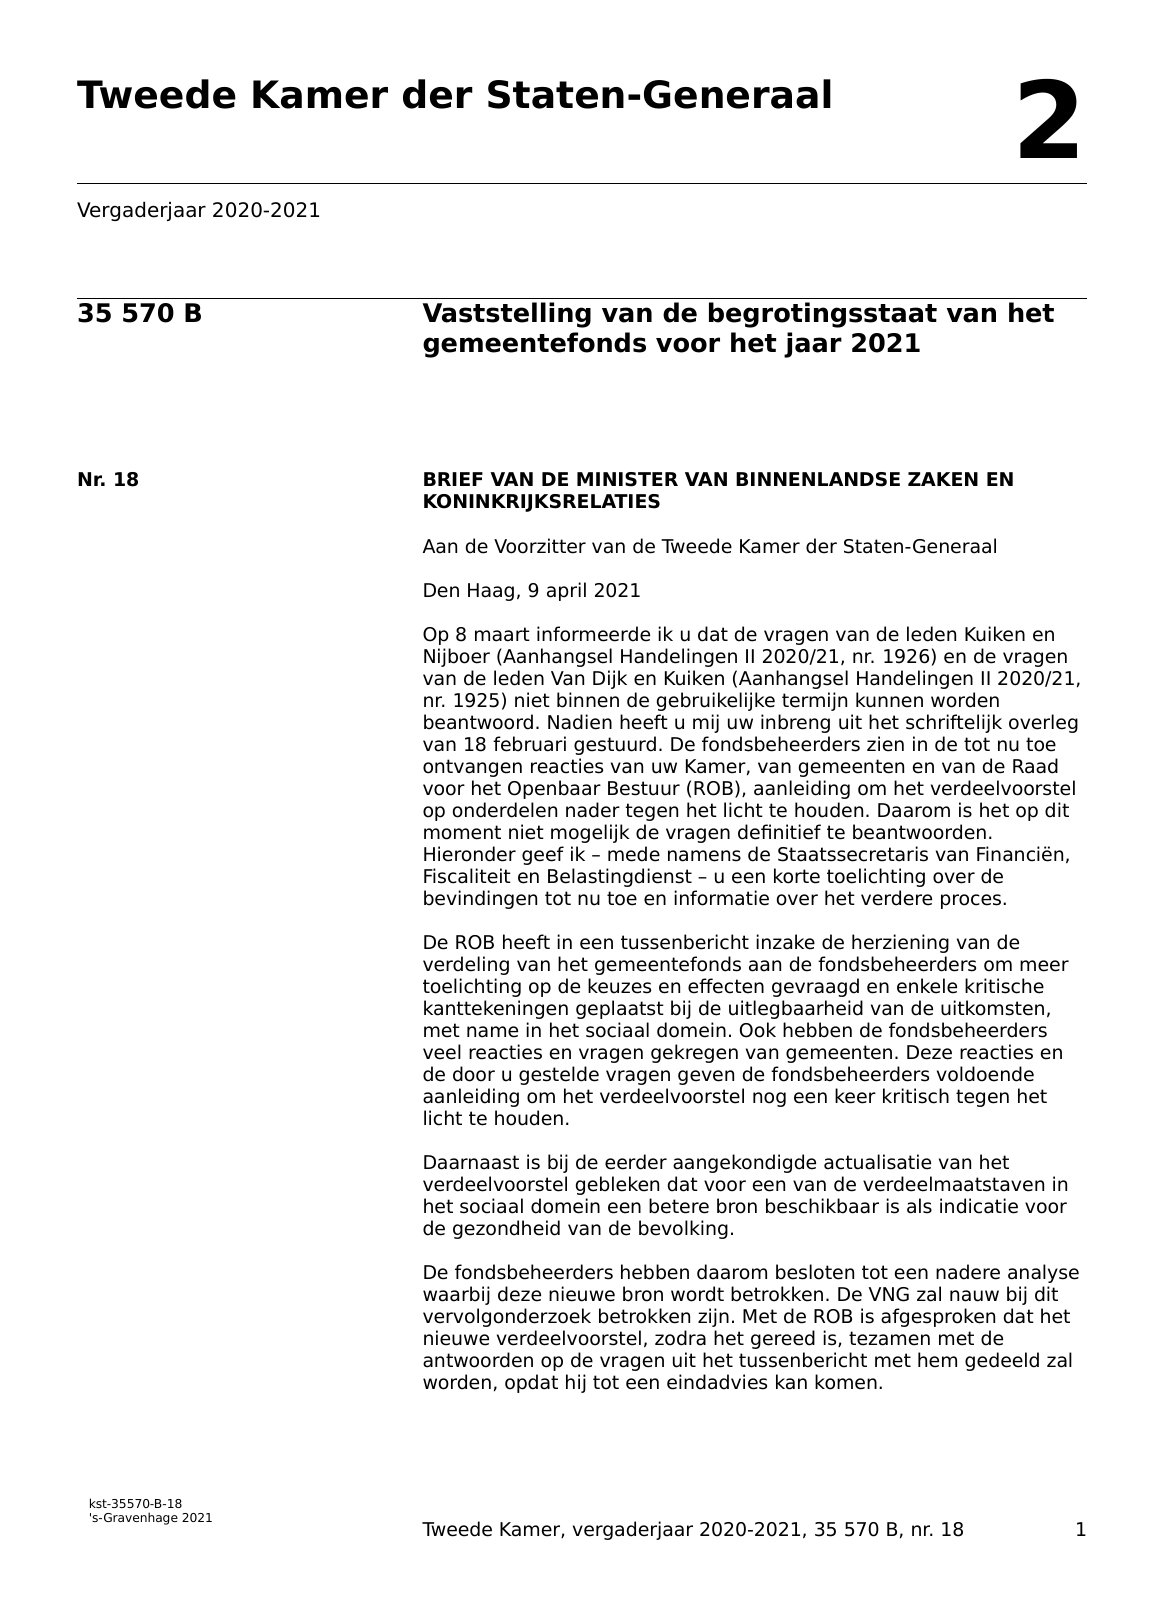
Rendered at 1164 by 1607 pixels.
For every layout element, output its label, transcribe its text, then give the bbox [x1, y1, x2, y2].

text De ROB heeft in een tussenbericht inzake de herziening van de verdeling van het gemeentefonds aan de fondsbeheerders om meer toelichting op de keuzes en effecten gevraagd en enkele kritische kanttekeningen geplaatst bij de uitlegbaarheid van de uitkomsten, met name in het sociaal domein. Ook hebben de fondsbeheerders veel reacties en vragen gekregen van gemeenten. Deze reacties en de door u gestelde vragen geven de fondsbeheerders voldoende aanleiding om het verdeelvoorstel nog een keer kritisch tegen het licht te houden. [422, 932, 1087, 1129]
table_cell Vergaderjaar 2020-2021 [77, 184, 1087, 298]
subtitle Nr. 18 BRIEF VAN DE MINISTER VAN BINNENLANDSE ZAKEN EN KONINKRIJKSRELATIES [77, 469, 1087, 513]
table_header Tweede Kamer der Staten-Generaal [77, 59, 886, 183]
text Op 8 maart informeerde ik u dat de vragen van de leden Kuiken en Nijboer (Aanhangsel Handelingen II 2020/21, nr. 1926) en de vragen van de leden Van Dijk en Kuiken (Aanhangsel Handelingen II 2020/21, nr. 1925) niet binnen de gebruikelijke termijn kunnen worden beantwoord. Nadien heeft u mij uw inbreng uit het schriftelijk overleg van 18 februari gestuurd. De fondsbeheerders zien in de tot nu toe ontvangen reacties van uw Kamer, van gemeenten en van de Raad voor het Openbaar Bestuur (ROB), aanleiding om het verdeelvoorstel op onderdelen nader tegen het licht te houden. Daarom is het op dit moment niet mogelijk de vragen definitief te beantwoorden. Hieronder geef ik – mede namens de Staatssecretaris van Financiën, Fiscaliteit en Belastingdienst – u een korte toelichting over de bevindingen tot nu toe en informatie over het verdere proces. [422, 624, 1087, 909]
text De fondsbeheerders hebben daarom besloten tot een nadere analyse waarbij deze nieuwe bron wordt betrokken. De VNG zal nauw bij dit vervolgonderzoek betrokken zijn. Met de ROB is afgesproken dat het nieuwe verdeelvoorstel, zodra het gereed is, tezamen met de antwoorden op de vragen uit het tussenbericht met hem gedeeld zal worden, opdat hij tot een eindadvies kan komen. [422, 1262, 1087, 1394]
text Den Haag, 9 april 2021 [422, 580, 1087, 602]
text Daarnaast is bij de eerder aangekondigde actualisatie van het verdeelvoorstel gebleken dat voor een van de verdeelmaatstaven in het sociaal domein een betere bron beschikbaar is als indicatie voor de gezondheid van de bevolking. [422, 1152, 1087, 1240]
subtitle 35 570 B Vaststelling van de begrotingsstaat van het gemeentefonds voor het jaar 2021 [77, 299, 1087, 358]
text kst-35570-B-18 [88, 1497, 323, 1511]
text 's-Gravenhage 2021 [88, 1511, 323, 1525]
table_header 2 [886, 59, 1087, 183]
text Aan de Voorzitter van de Tweede Kamer der Staten-Generaal [422, 536, 1087, 557]
